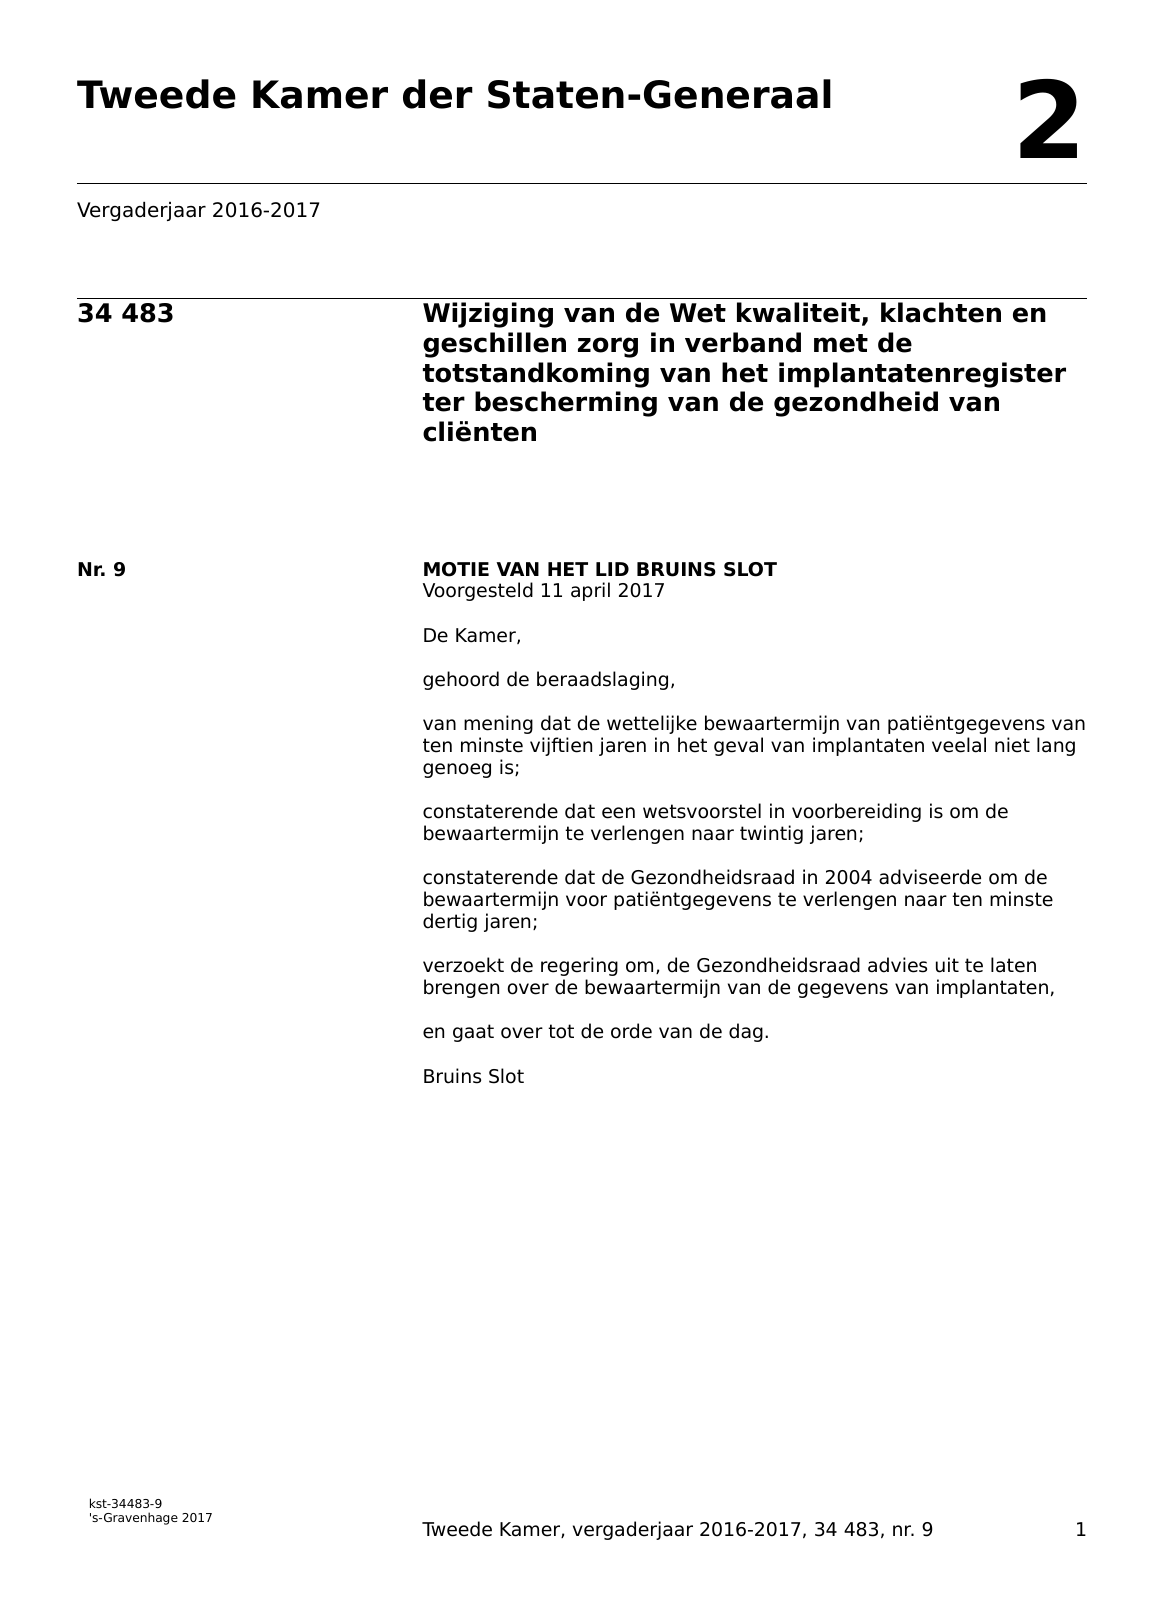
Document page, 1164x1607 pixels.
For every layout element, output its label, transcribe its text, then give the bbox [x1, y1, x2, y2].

text Voorgesteld 11 april 2017 [422, 580, 1087, 602]
subtitle Nr. 9 MOTIE VAN HET LID BRUINS SLOT [77, 558, 1087, 580]
text constaterende dat een wetsvoorstel in voorbereiding is om de bewaartermijn te verlengen naar twintig jaren; [422, 801, 1087, 845]
text De Kamer, [422, 624, 1087, 647]
text en gaat over tot de orde van de dag. [422, 1021, 1087, 1043]
text constaterende dat de Gezondheidsraad in 2004 adviseerde om de bewaartermijn voor patiëntgegevens te verlengen naar ten minste dertig jaren; [422, 867, 1087, 933]
table_cell Vergaderjaar 2016-2017 [77, 184, 1087, 298]
subtitle 34 483 Wijziging van de Wet kwaliteit, klachten en geschillen zorg in verband met de totstandkoming van het implantatenregister ter bescherming van de gezondheid van cliënten [77, 299, 1087, 447]
text kst-34483-9 [88, 1497, 323, 1511]
table_header 2 [886, 59, 1087, 183]
text Bruins Slot [422, 1066, 1087, 1088]
text gehoord de beraadslaging, [422, 669, 1087, 691]
table_header Tweede Kamer der Staten-Generaal [77, 59, 886, 183]
text van mening dat de wettelijke bewaartermijn van patiëntgegevens van ten minste vijftien jaren in het geval van implantaten veelal niet lang genoeg is; [422, 713, 1087, 779]
text 's-Gravenhage 2017 [88, 1511, 323, 1525]
text verzoekt de regering om, de Gezondheidsraad advies uit te laten brengen over de bewaartermijn van de gegevens van implantaten, [422, 955, 1087, 999]
